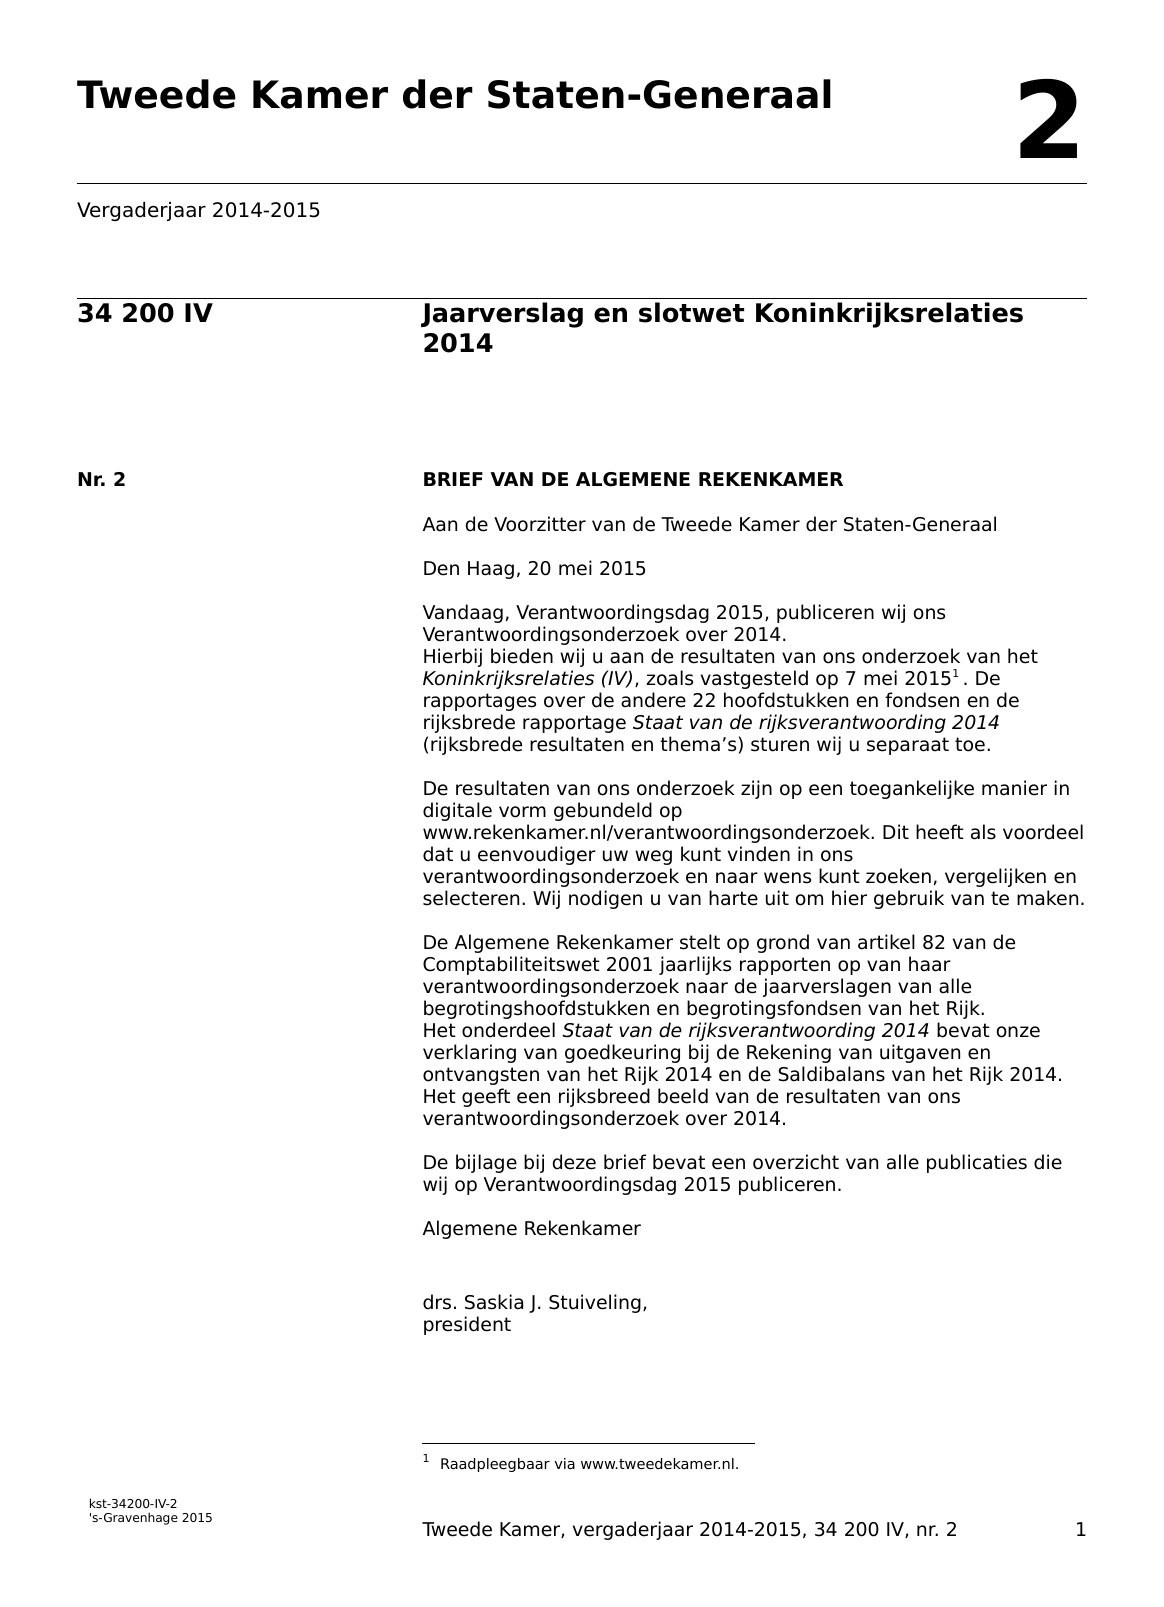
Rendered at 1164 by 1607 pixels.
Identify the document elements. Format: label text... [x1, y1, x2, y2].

text De resultaten van ons onderzoek zijn op een toegankelijke manier in digitale vorm gebundeld op www.rekenkamer.nl/verantwoordingsonderzoek. Dit heeft als voordeel dat u eenvoudiger uw weg kunt vinden in ons verantwoordingsonderzoek en naar wens kunt zoeken, vergelijken en selecteren. Wij nodigen u van harte uit om hier gebruik van te maken. [422, 778, 1087, 910]
text drs. Saskia J. Stuiveling, president [422, 1270, 1087, 1336]
text kst-34200-IV-2 [88, 1497, 323, 1511]
table_header 2 [886, 59, 1087, 183]
subtitle 34 200 IV Jaarverslag en slotwet Koninkrijksrelaties 2014 [77, 299, 1087, 358]
text De Algemene Rekenkamer stelt op grond van artikel 82 van de Comptabiliteitswet 2001 jaarlijks rapporten op van haar verantwoordingsonderzoek naar de jaarverslagen van alle begrotingshoofdstukken en begrotingsfondsen van het Rijk. [422, 932, 1087, 1020]
text De bijlage bij deze brief bevat een overzicht van alle publicaties die wij op Verantwoordingsdag 2015 publiceren. [422, 1152, 1087, 1196]
subtitle Nr. 2 BRIEF VAN DE ALGEMENE REKENKAMER [77, 469, 1087, 491]
text 's-Gravenhage 2015 [88, 1511, 323, 1525]
text Hierbij bieden wij u aan de resultaten van ons onderzoek van het Koninkrijksrelaties (IV), zoals vastgesteld op 7 mei 2015. De rapportages over de andere 22 hoofdstukken en fondsen en de rijksbrede rapportage Staat van de rijksverantwoording 2014 (rijksbrede resultaten en thema’s) sturen wij u separaat toe. [422, 646, 1087, 756]
table_cell Vergaderjaar 2014-2015 [77, 184, 1087, 298]
table_header Tweede Kamer der Staten-Generaal [77, 59, 886, 183]
text Den Haag, 20 mei 2015 [422, 558, 1087, 580]
text Aan de Voorzitter van de Tweede Kamer der Staten-Generaal [422, 513, 1087, 536]
text Het onderdeel Staat van de rijksverantwoording 2014 bevat onze verklaring van goedkeuring bij de Rekening van uitgaven en ontvangsten van het Rijk 2014 en de Saldibalans van het Rijk 2014. Het geeft een rijksbreed beeld van de resultaten van ons verantwoordingsonderzoek over 2014. [422, 1020, 1087, 1130]
text Raadpleegbaar via www.tweedekamer.nl. [422, 1452, 1087, 1474]
text Vandaag, Verantwoordingsdag 2015, publiceren wij ons Verantwoordingsonderzoek over 2014. [422, 602, 1087, 646]
text Algemene Rekenkamer [422, 1218, 1087, 1240]
